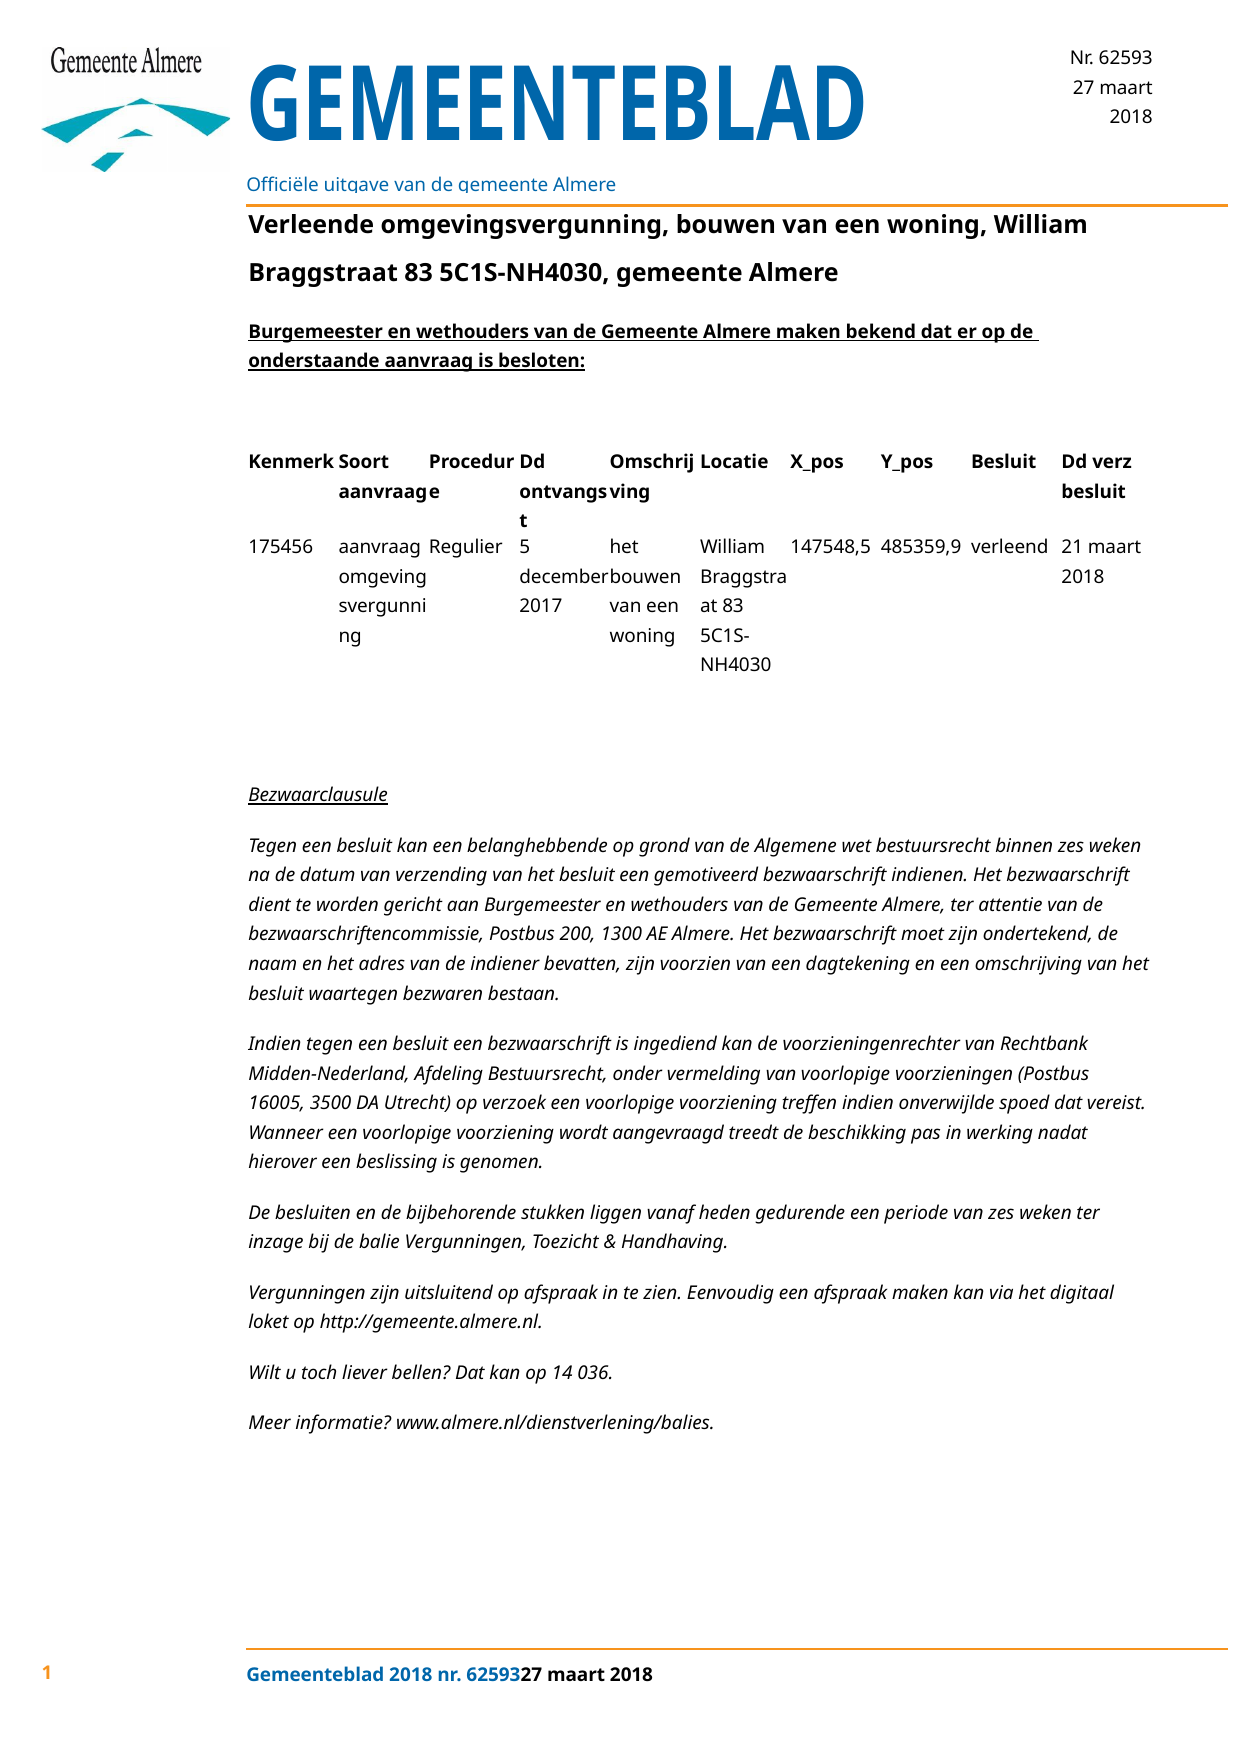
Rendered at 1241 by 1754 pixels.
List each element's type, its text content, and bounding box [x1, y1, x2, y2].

table_cell 175456 [248, 533, 338, 677]
table_cell 147548,5 [790, 533, 881, 677]
table_header Besluit [971, 449, 1061, 533]
table_cell verleend [971, 533, 1061, 677]
table_header X_pos [790, 449, 881, 533]
table_header Soort aanvraag [338, 449, 429, 533]
text Bezwaarclausule [248, 781, 1152, 807]
text De besluiten en de bijbehorende stukken liggen vanaf heden gedurende een periode van zes weken ter inzage bij de balie Vergunningen, Toezicht & Handhaving. [248, 1199, 1152, 1254]
table_header Dd verz besluit [1061, 449, 1152, 533]
table_header Y_pos [881, 449, 971, 533]
table_cell 485359,9 [881, 533, 971, 677]
table_header Dd ontvangst [519, 449, 609, 533]
table_cell Regulier [429, 533, 519, 677]
text Meer informatie? www.almere.nl/dienstverlening/balies. [248, 1409, 1152, 1435]
table_header Kenmerk [248, 449, 338, 533]
table_cell 21 maart 2018 [1061, 533, 1152, 677]
table_header Procedure [429, 449, 519, 533]
table_cell William Braggstraat 83 5C1S-NH4030 [700, 533, 790, 677]
table_cell 5 december 2017 [519, 533, 609, 677]
text Burgemeester en wethouders van de Gemeente Almere maken bekend dat er op de onderstaande aanvraag is besloten: [248, 318, 1152, 373]
text Vergunningen zijn uitsluitend op afspraak in te zien. Eenvoudig een afspraak maken kan via het digitaal loket op http://gemeente.almere.nl. [248, 1279, 1152, 1334]
table_cell het bouwen van een woning [609, 533, 700, 677]
table_cell aanvraag omgevingsvergunning [338, 533, 429, 677]
text Wilt u toch liever bellen? Dat kan op 14 036. [248, 1359, 1152, 1385]
text Tegen een besluit kan een belanghebbende op grond van de Algemene wet bestuursrecht binnen zes weken na de datum van verzending van het besluit een gemotiveerd bezwaarschrift indienen. Het bezwaarschrift dient te worden gericht aan Burgemeester en wethouders van de Gemeente Almere, ter attentie van de bezwaarschriftencommissie, Postbus 200, 1300 AE Almere. Het bezwaarschrift moet zijn ondertekend, de naam en het adres van de indiener bevatten, zijn voorzien van een dagtekening en een omschrijving van het besluit waartegen bezwaren bestaan. [248, 832, 1152, 1006]
picture [41, 47, 231, 172]
text Indien tegen een besluit een bezwaarschrift is ingediend kan de voorzieningenrechter van Rechtbank Midden-Nederland, Afdeling Bestuursrecht, onder vermelding van voorlopige voorzieningen (Postbus 16005, 3500 DA Utrecht) op verzoek een voorlopige voorziening treffen indien onverwijlde spoed dat vereist. Wanneer een voorlopige voorziening wordt aangevraagd treedt de beschikking pas in werking nadat hierover een beslissing is genomen. [248, 1030, 1152, 1174]
text Verleende omgevingsvergunning, bouwen van een woning, William Braggstraat 83 5C1S-NH4030, gemeente Almere [248, 207, 1152, 288]
table_header Omschrijving [609, 449, 700, 533]
table_header Locatie [700, 449, 790, 533]
